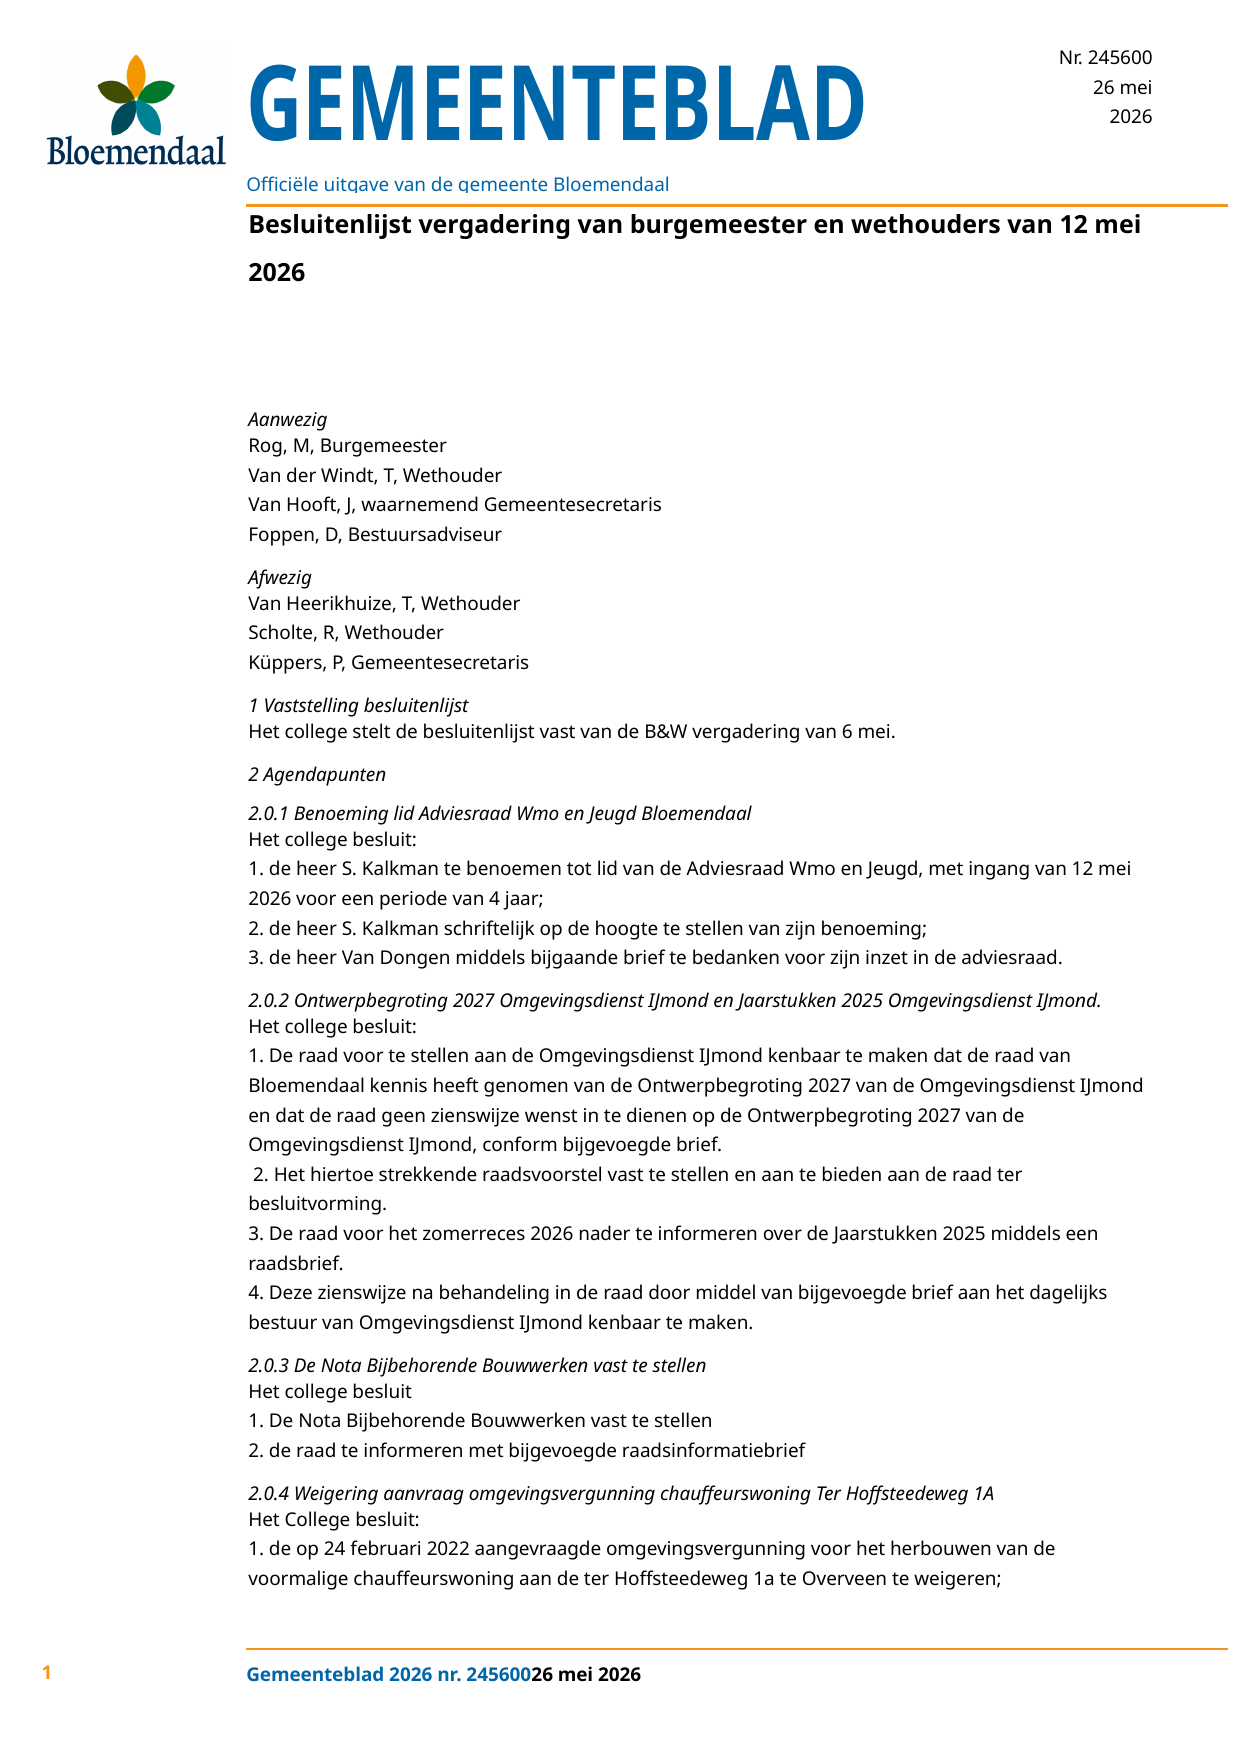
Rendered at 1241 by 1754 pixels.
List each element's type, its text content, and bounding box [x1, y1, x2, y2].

text Van Heerikhuize, T, Wethouder [248, 590, 1152, 616]
picture [41, 47, 231, 172]
text Het college besluit: [248, 826, 1152, 852]
text Besluitenlijst vergadering van burgemeester en wethouders van 12 mei 2026 [248, 207, 1152, 288]
text 2 Agendapunten [248, 761, 1152, 787]
text Van der Windt, T, Wethouder [248, 462, 1152, 487]
text Rog, M, Burgemeester [248, 432, 1152, 458]
text 2.0.2 Ontwerpbegroting 2027 Omgevingsdienst IJmond en Jaarstukken 2025 Omgevingsdienst IJmond. [248, 987, 1152, 1013]
text Aanwezig [248, 406, 1152, 432]
text Küppers, P, Gemeentesecretaris [248, 649, 1152, 675]
text 1. de op 24 februari 2022 aangevraagde omgevingsvergunning voor het herbouwen van de voormalige chauffeurswoning aan de ter Hoffsteedeweg 1a te Overveen te weigeren; [248, 1535, 1152, 1591]
text Het college besluit: [248, 1013, 1152, 1039]
text 2.0.4 Weigering aanvraag omgevingsvergunning chauffeurswoning Ter Hoffsteedeweg 1A [248, 1480, 1152, 1506]
text 1. de heer S. Kalkman te benoemen tot lid van de Adviesraad Wmo en Jeugd, met ingang van 12 mei 2026 voor een periode van 4 jaar; [248, 856, 1152, 911]
text 3. De raad voor het zomerreces 2026 nader te informeren over de Jaarstukken 2025 middels een raadsbrief. [248, 1220, 1152, 1276]
text 2.0.1 Benoeming lid Adviesraad Wmo en Jeugd Bloemendaal [248, 800, 1152, 826]
text 2. de heer S. Kalkman schriftelijk op de hoogte te stellen van zijn benoeming; [248, 915, 1152, 940]
text Scholte, R, Wethouder [248, 619, 1152, 645]
text 4. Deze zienswijze na behandeling in de raad door middel van bijgevoegde brief aan het dagelijks bestuur van Omgevingsdienst IJmond kenbaar te maken. [248, 1279, 1152, 1335]
text Afwezig [248, 564, 1152, 590]
text 2.0.3 De Nota Bijbehorende Bouwwerken vast te stellen [248, 1352, 1152, 1378]
text Het College besluit: [248, 1506, 1152, 1532]
text Van Hooft, J, waarnemend Gemeentesecretaris [248, 491, 1152, 517]
text 1. De raad voor te stellen aan de Omgevingsdienst IJmond kenbaar te maken dat de raad van Bloemendaal kennis heeft genomen van de Ontwerpbegroting 2027 van de Omgevingsdienst IJmond en dat de raad geen zienswijze wenst in te dienen op de Ontwerpbegroting 2027 van de Omgevingsdienst IJmond, conform bijgevoegde brief. [248, 1043, 1152, 1157]
text 3. de heer Van Dongen middels bijgaande brief te bedanken voor zijn inzet in de adviesraad. [248, 944, 1152, 970]
text Het college besluit [248, 1378, 1152, 1403]
text 2. de raad te informeren met bijgevoegde raadsinformatiebrief [248, 1437, 1152, 1463]
text 2. Het hiertoe strekkende raadsvoorstel vast te stellen en aan te bieden aan de raad ter besluitvorming. [248, 1161, 1152, 1216]
text Het college stelt de besluitenlijst vast van de B&W vergadering van 6 mei. [248, 718, 1152, 743]
text 1. De Nota Bijbehorende Bouwwerken vast te stellen [248, 1407, 1152, 1433]
text 1 Vaststelling besluitenlijst [248, 692, 1152, 718]
text Foppen, D, Bestuursadviseur [248, 521, 1152, 547]
